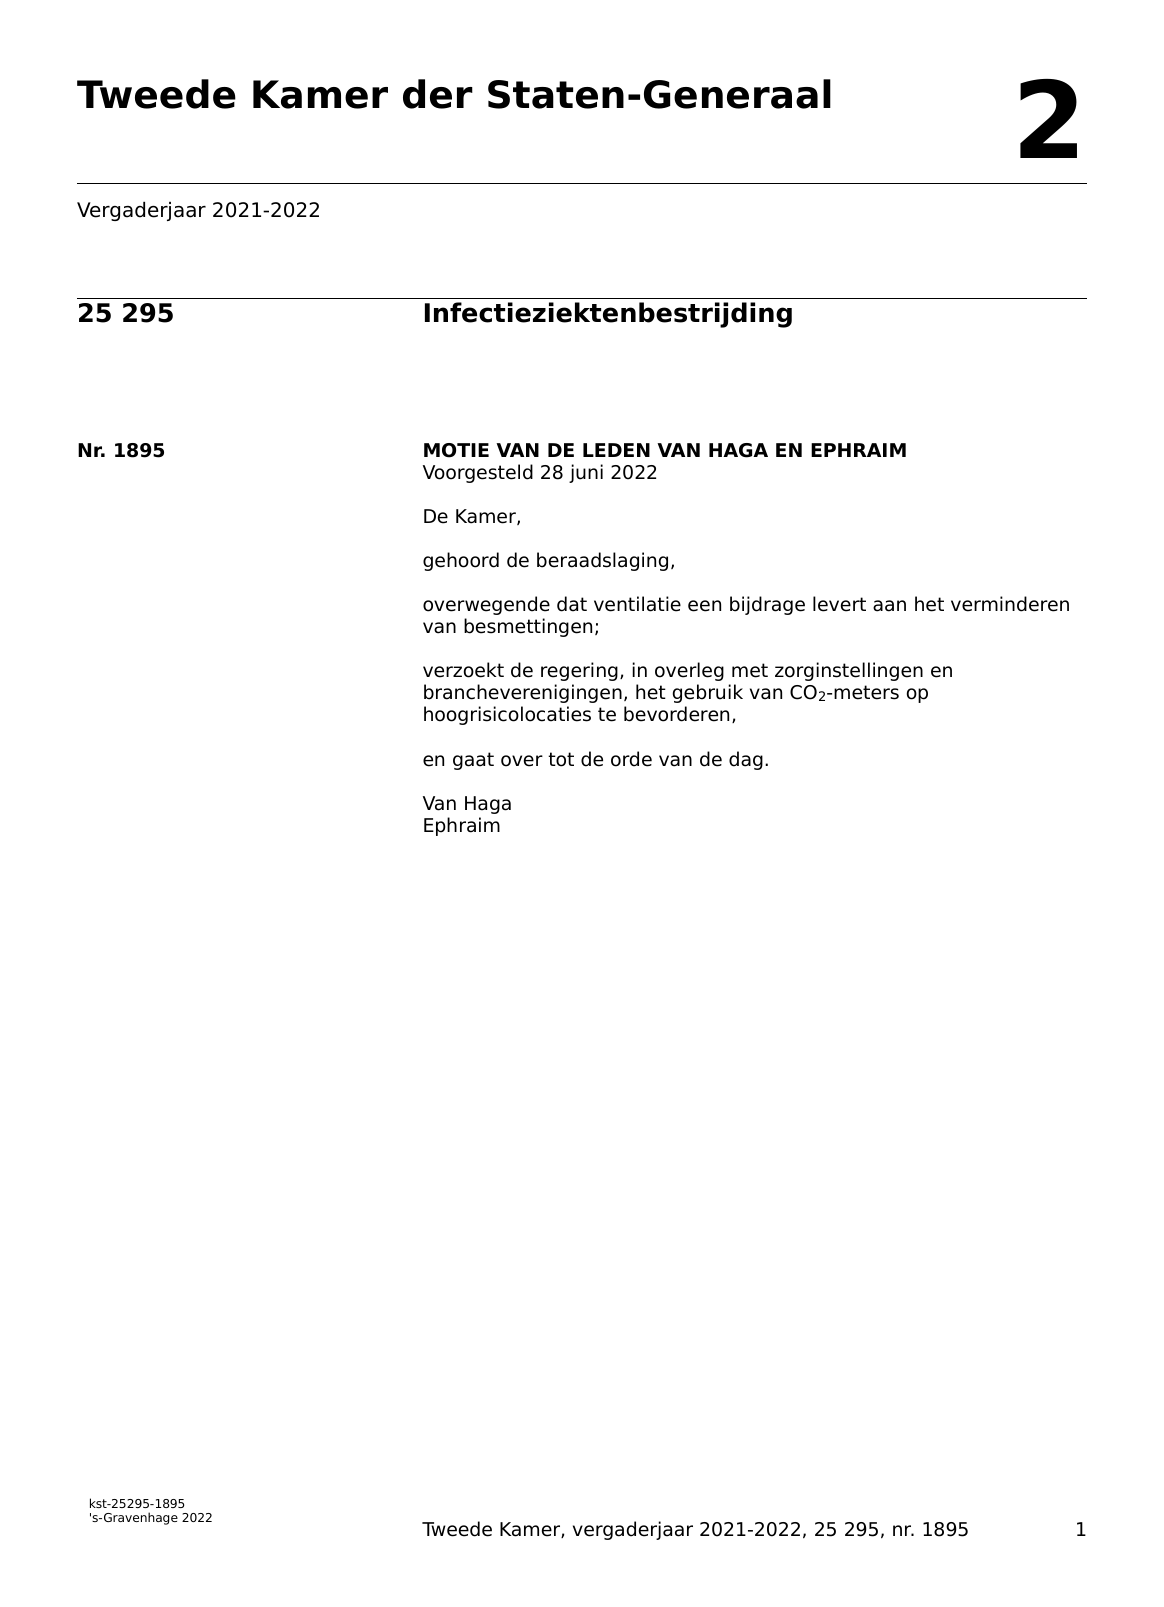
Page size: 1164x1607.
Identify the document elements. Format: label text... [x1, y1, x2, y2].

text verzoekt de regering, in overleg met zorginstellingen en brancheverenigingen, het gebruik van CO2-meters op hoogrisicolocaties te bevorderen, [422, 660, 1087, 726]
text overwegende dat ventilatie een bijdrage levert aan het verminderen van besmettingen; [422, 594, 1087, 638]
text De Kamer, [422, 506, 1087, 528]
text en gaat over tot de orde van de dag. [422, 748, 1087, 770]
subtitle Nr. 1895 MOTIE VAN DE LEDEN VAN HAGA EN EPHRAIM [77, 440, 1087, 462]
table_header 2 [886, 59, 1087, 183]
table_header Tweede Kamer der Staten-Generaal [77, 59, 886, 183]
text 's-Gravenhage 2022 [88, 1511, 323, 1525]
subtitle 25 295 Infectieziektenbestrijding [77, 299, 1087, 329]
text kst-25295-1895 [88, 1497, 323, 1511]
text Voorgesteld 28 juni 2022 [422, 462, 1087, 484]
text Van Haga [422, 793, 1087, 814]
table_cell Vergaderjaar 2021-2022 [77, 184, 1087, 298]
text Ephraim [422, 814, 1087, 837]
text gehoord de beraadslaging, [422, 550, 1087, 572]
